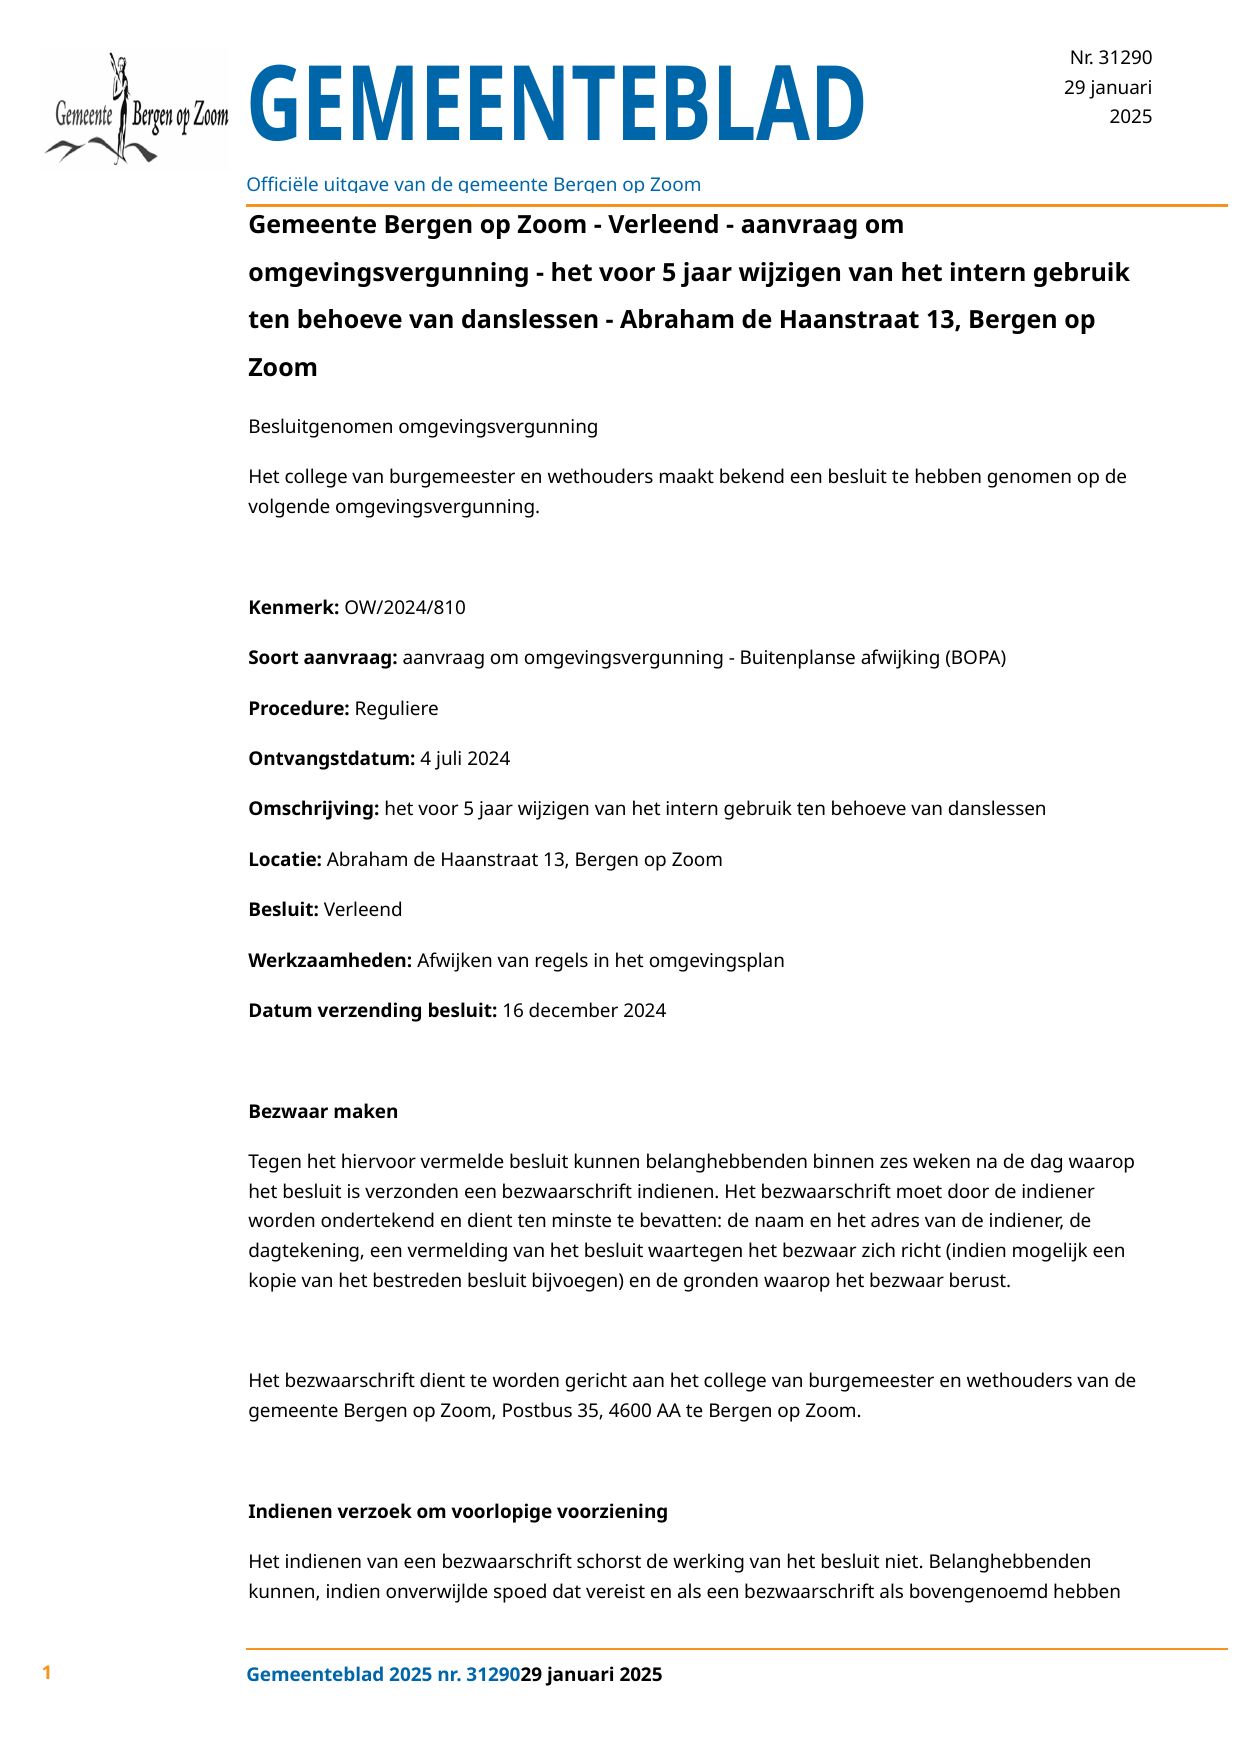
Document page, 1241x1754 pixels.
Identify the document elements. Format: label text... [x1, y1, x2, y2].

text Datum verzending besluit: 16 december 2024 [248, 997, 1152, 1023]
text Het indienen van een bezwaarschrift schorst de werking van het besluit niet. Belanghebbenden kunnen, indien onverwijlde spoed dat vereist en als een bezwaarschrift als bovengenoemd hebben [248, 1548, 1152, 1604]
text Locatie: Abraham de Haanstraat 13, Bergen op Zoom [248, 846, 1152, 872]
text Het bezwaarschrift dient te worden gericht aan het college van burgemeester en wethouders van de gemeente Bergen op Zoom, Postbus 35, 4600 AA te Bergen op Zoom. [248, 1368, 1152, 1423]
text Indienen verzoek om voorlopige voorziening [248, 1498, 1152, 1524]
text Ontvangstdatum: 4 juli 2024 [248, 745, 1152, 771]
text Werkzaamheden: Afwijken van regels in het omgevingsplan [248, 947, 1152, 973]
text Soort aanvraag: aanvraag om omgevingsvergunning - Buitenplanse afwijking (BOPA) [248, 644, 1152, 670]
text Gemeente Bergen op Zoom - Verleend - aanvraag om omgevingsvergunning - het voor 5 jaar wijzigen van het intern gebruik ten behoeve van danslessen - Abraham de Haanstraat 13, Bergen op Zoom [248, 207, 1152, 384]
picture [41, 47, 231, 172]
text Omschrijving: het voor 5 jaar wijzigen van het intern gebruik ten behoeve van danslessen [248, 796, 1152, 821]
text Het college van burgemeester en wethouders maakt bekend een besluit te hebben genomen op de volgende omgevingsvergunning. [248, 463, 1152, 519]
text Procedure: Reguliere [248, 695, 1152, 721]
text Besluitgenomen omgevingsvergunning [248, 413, 1152, 439]
text Bezwaar maken [248, 1098, 1152, 1124]
text Besluit: Verleend [248, 896, 1152, 922]
text Kenmerk: OW/2024/810 [248, 594, 1152, 620]
text Tegen het hiervoor vermelde besluit kunnen belanghebbenden binnen zes weken na de dag waarop het besluit is verzonden een bezwaarschrift indienen. Het bezwaarschrift moet door de indiener worden ondertekend en dient ten minste te bevatten: de naam en het adres van de indiener, de dagtekening, een vermelding van het besluit waartegen het bezwaar zich richt (indien mogelijk een kopie van het bestreden besluit bijvoegen) en de gronden waarop het bezwaar berust. [248, 1148, 1152, 1293]
